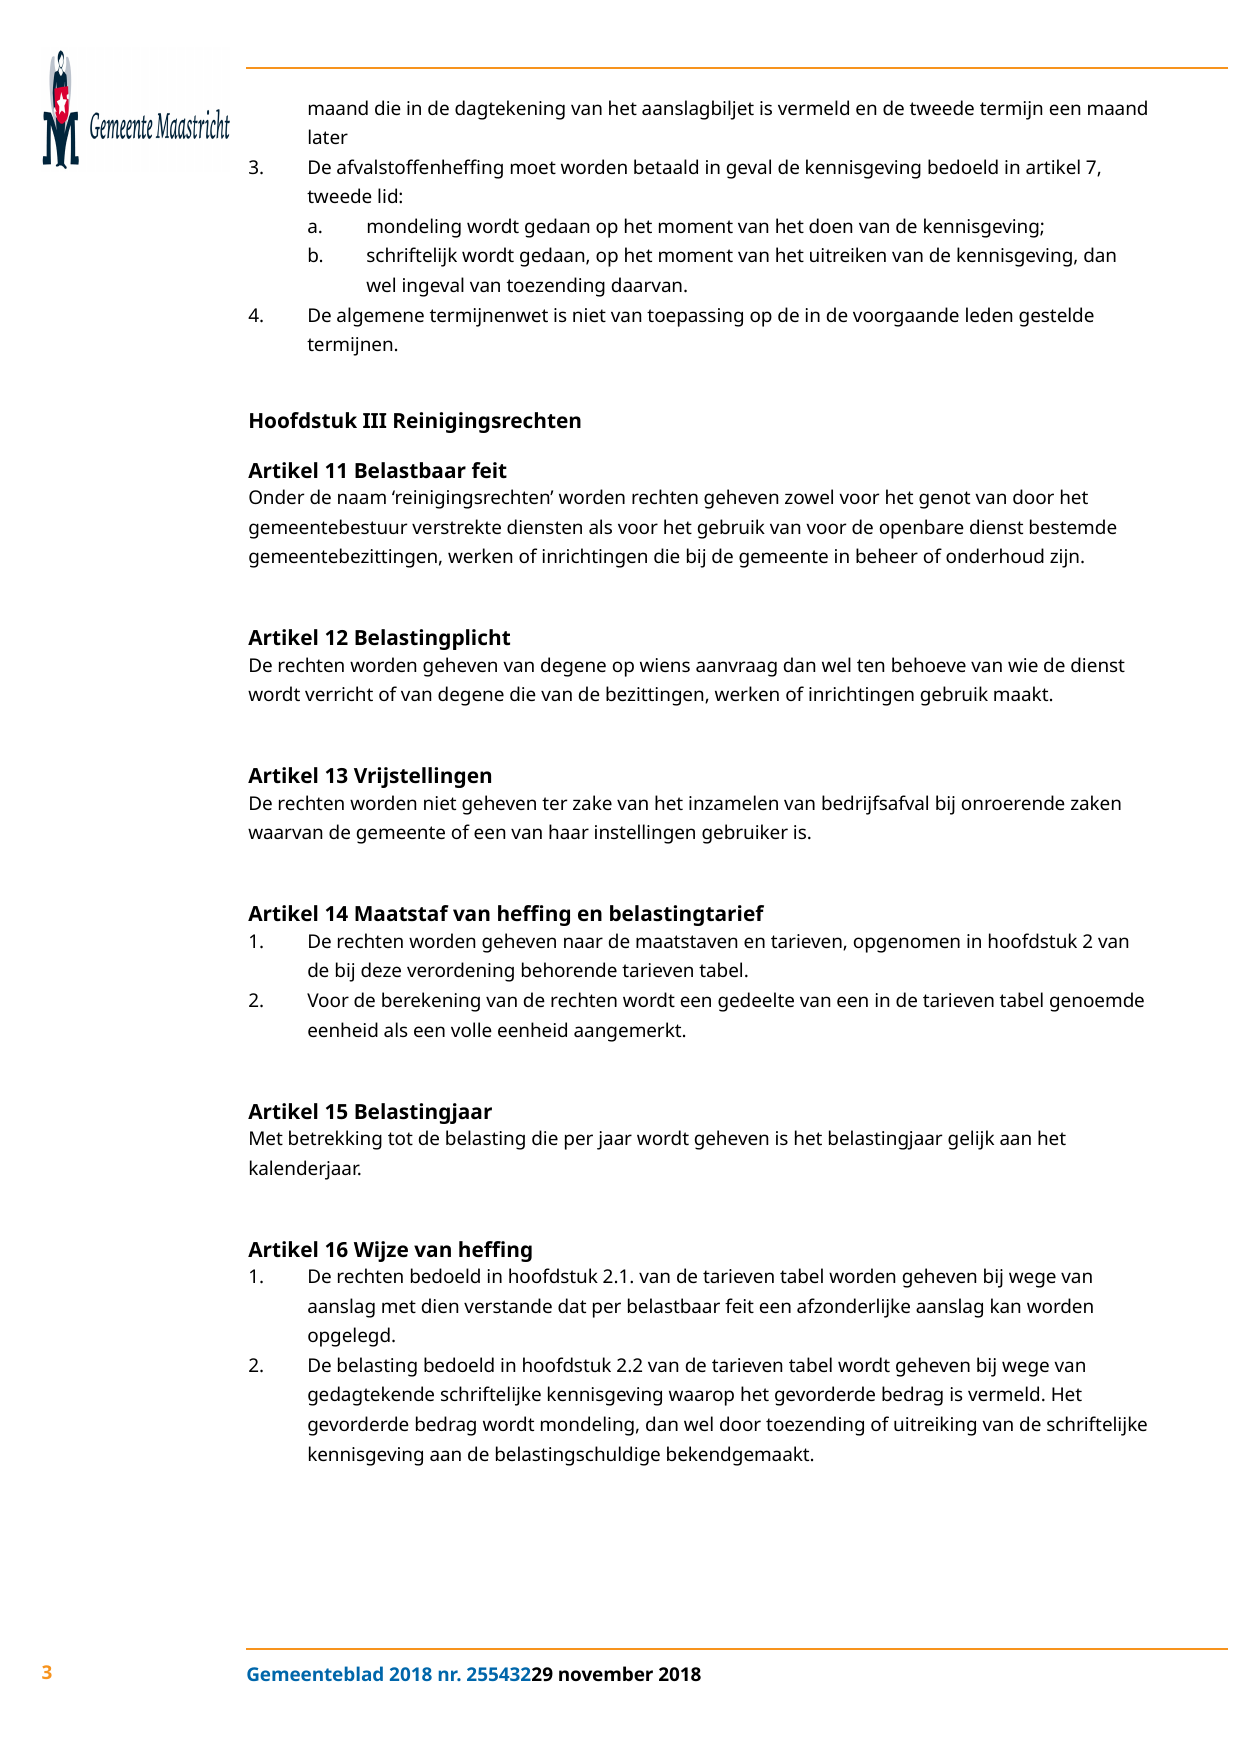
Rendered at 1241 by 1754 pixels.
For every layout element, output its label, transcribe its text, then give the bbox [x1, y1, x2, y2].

list schriftelijk wordt gedaan, op het moment van het uitreiken van de kennisgeving, dan wel ingeval van toezending daarvan. [307, 243, 1152, 298]
picture [41, 47, 231, 172]
list Voor de berekening van de rechten wordt een gedeelte van een in de tarieven tabel genoemde eenheid als een volle eenheid aangemerkt. [248, 987, 1152, 1042]
text De rechten worden geheven van degene op wiens aanvraag dan wel ten behoeve van wie de dienst wordt verricht of van degene die van de bezittingen, werken of inrichtingen gebruik maakt. [248, 652, 1152, 707]
list mondeling wordt gedaan op het moment van het doen van de kennisgeving; [307, 213, 1152, 239]
text Artikel 13 Vrijstellingen [248, 762, 1152, 790]
list De belasting bedoeld in hoofdstuk 2.2 van de tarieven tabel wordt geheven bij wege van gedagtekende schriftelijke kennisgeving waarop het gevorderde bedrag is vermeld. Het gevorderde bedrag wordt mondeling, dan wel door toezending of uitreiking van de schriftelijke kennisgeving aan de belastingschuldige bekendgemaakt. [248, 1352, 1152, 1466]
list De afvalstoffenheffing moet worden betaald in geval de kennisgeving bedoeld in artikel 7, tweede lid: [248, 154, 1152, 209]
text Hoofdstuk III Reinigingsrechten [248, 407, 1152, 435]
list De rechten worden geheven naar de maatstaven en tarieven, opgenomen in hoofdstuk 2 van de bij deze verordening behorende tarieven tabel. [248, 928, 1152, 983]
text Onder de naam ‘reinigingsrechten’ worden rechten geheven zowel voor het genot van door het gemeentebestuur verstrekte diensten als voor het gebruik van voor de openbare dienst bestemde gemeentebezittingen, werken of inrichtingen die bij de gemeente in beheer of onderhoud zijn. [248, 484, 1152, 569]
list De rechten bedoeld in hoofdstuk 2.1. van de tarieven tabel worden geheven bij wege van aanslag met dien verstande dat per belastbaar feit een afzonderlijke aanslag kan worden opgelegd. [248, 1263, 1152, 1348]
text Artikel 15 Belastingjaar [248, 1097, 1152, 1125]
list maand die in de dagtekening van het aanslagbiljet is vermeld en de tweede termijn een maand later [248, 95, 1152, 150]
text Met betrekking tot de belasting die per jaar wordt geheven is het belastingjaar gelijk aan het kalenderjaar. [248, 1125, 1152, 1181]
text Artikel 12 Belastingplicht [248, 623, 1152, 652]
text Artikel 16 Wijze van heffing [248, 1235, 1152, 1263]
text Artikel 14 Maatstaf van heffing en belastingtarief [248, 899, 1152, 928]
list De algemene termijnenwet is niet van toepassing op de in de voorgaande leden gestelde termijnen. [248, 302, 1152, 357]
text Artikel 11 Belastbaar feit [248, 456, 1152, 484]
text De rechten worden niet geheven ter zake van het inzamelen van bedrijfsafval bij onroerende zaken waarvan de gemeente of een van haar instellingen gebruiker is. [248, 790, 1152, 845]
